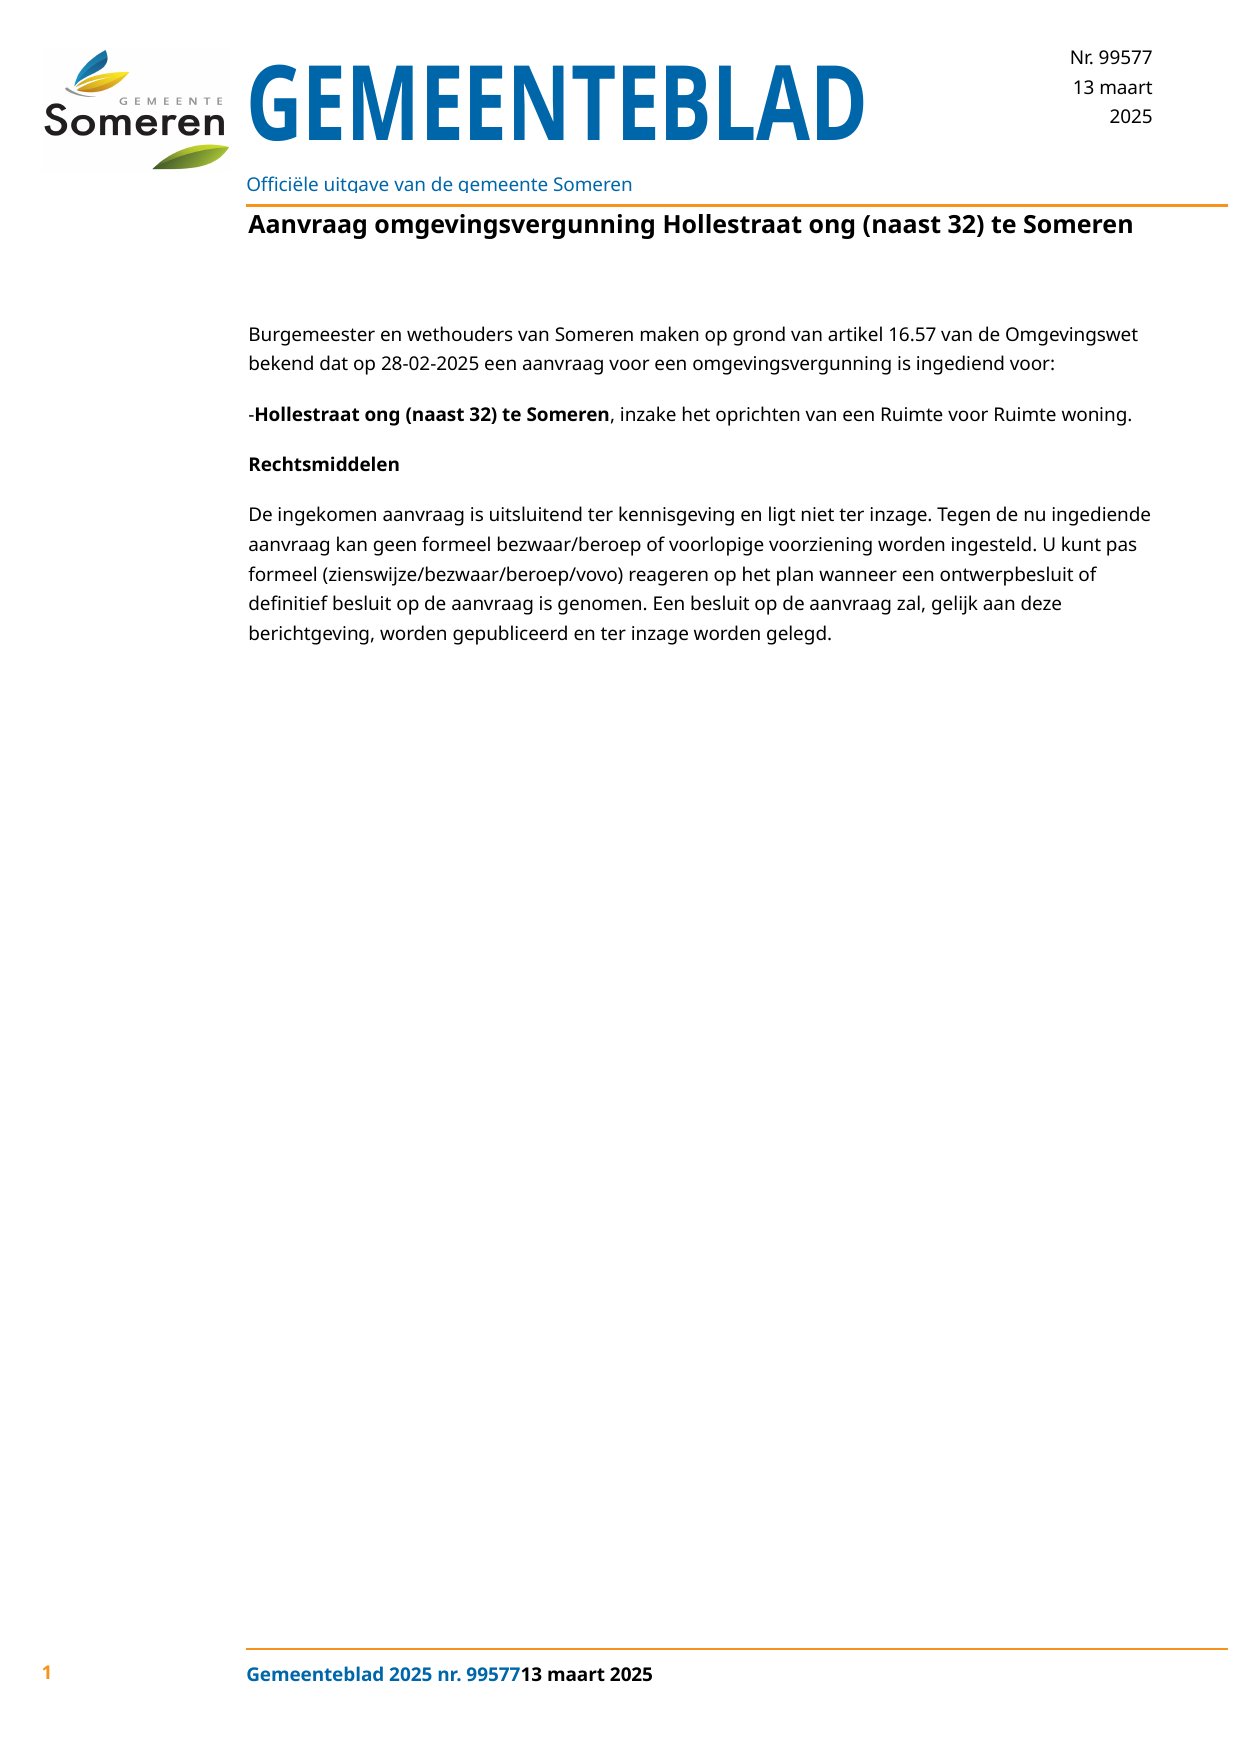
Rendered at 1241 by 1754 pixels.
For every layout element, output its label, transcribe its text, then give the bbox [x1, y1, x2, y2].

text Rechtsmiddelen [248, 451, 1152, 477]
text -Hollestraat ong (naast 32) te Someren, inzake het oprichten van een Ruimte voor Ruimte woning. [248, 401, 1152, 426]
text Burgemeester en wethouders van Someren maken op grond van artikel 16.57 van de Omgevingswet bekend dat op 28-02-2025 een aanvraag voor een omgevingsvergunning is ingediend voor: [248, 321, 1152, 376]
picture [41, 47, 231, 172]
text De ingekomen aanvraag is uitsluitend ter kennisgeving en ligt niet ter inzage. Tegen de nu ingediende aanvraag kan geen formeel bezwaar/beroep of voorlopige voorziening worden ingesteld. U kunt pas formeel (zienswijze/bezwaar/beroep/vovo) reageren op het plan wanneer een ontwerpbesluit of definitief besluit op de aanvraag is genomen. Een besluit op de aanvraag zal, gelijk aan deze berichtgeving, worden gepubliceerd en ter inzage worden gelegd. [248, 502, 1152, 646]
text Aanvraag omgevingsvergunning Hollestraat ong (naast 32) te Someren [248, 207, 1152, 241]
